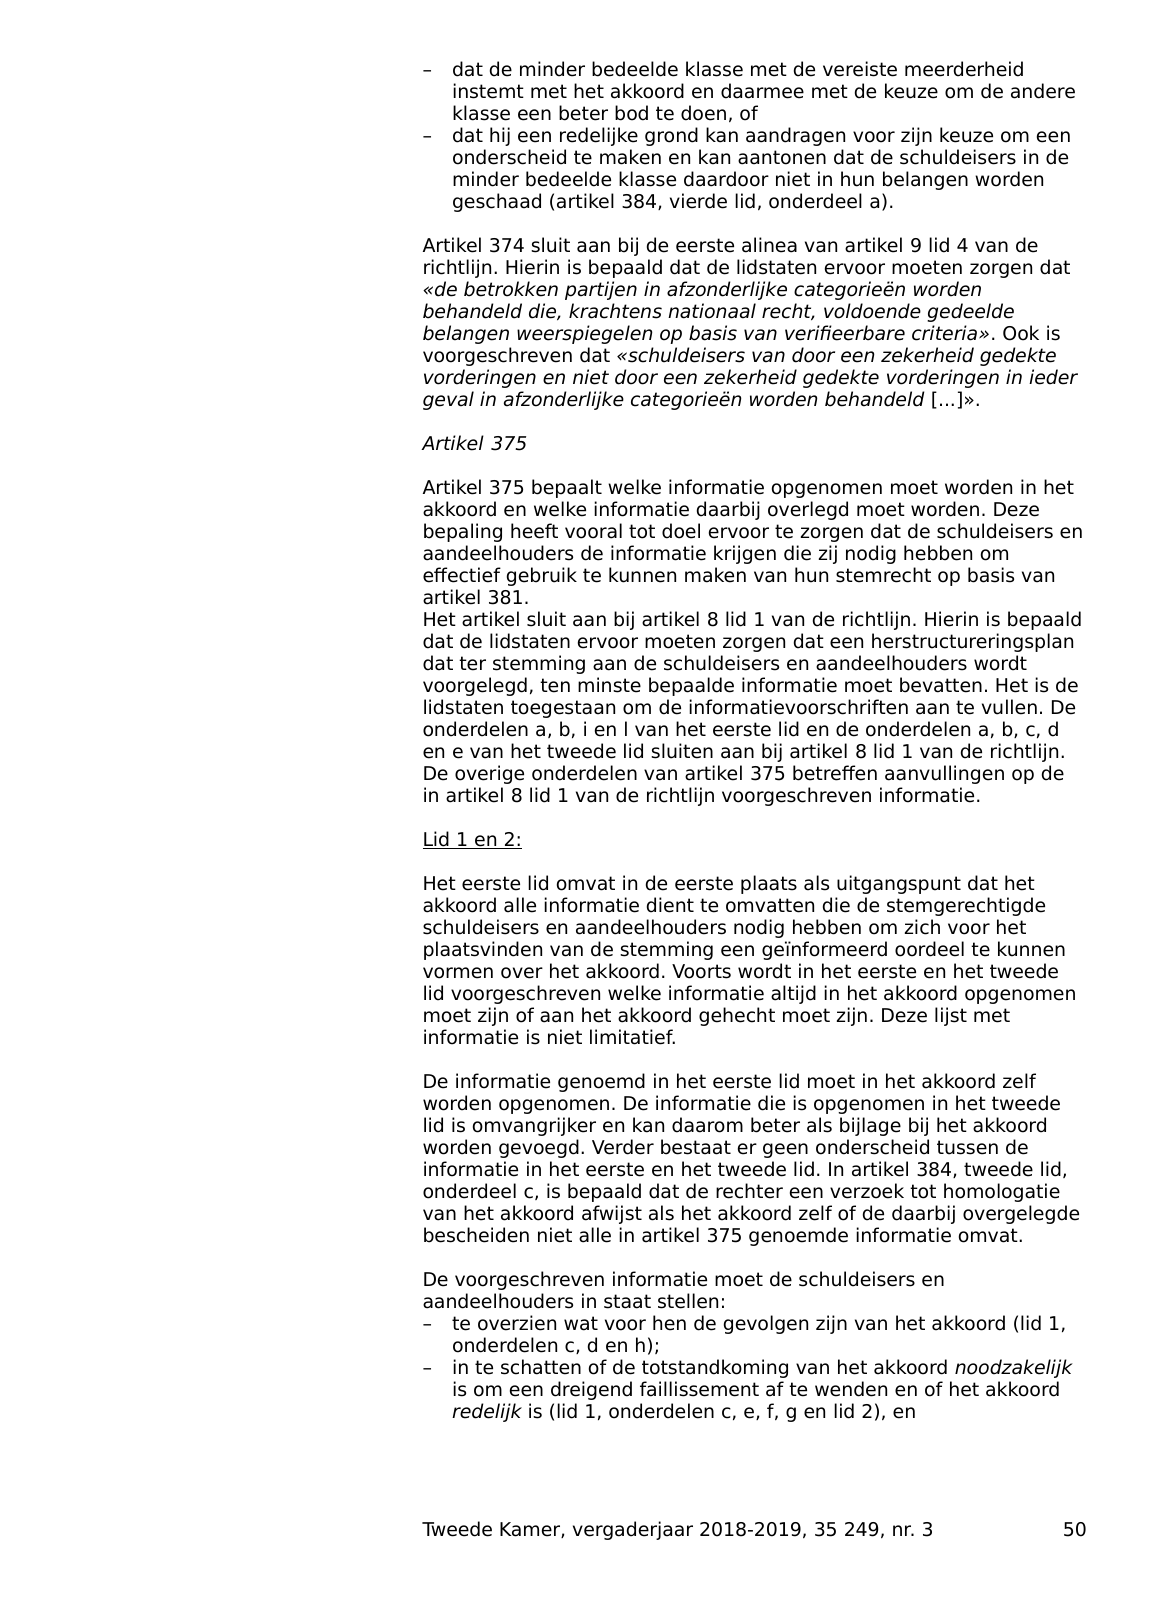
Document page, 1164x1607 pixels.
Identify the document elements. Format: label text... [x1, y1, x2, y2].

subtitle Lid 1 en 2: [422, 829, 1087, 851]
text – dat de minder bedeelde klasse met de vereiste meerderheid instemt met het akkoord en daarmee met de keuze om de andere klasse een beter bod te doen, of [422, 59, 1087, 125]
text Artikel 375 bepaalt welke informatie opgenomen moet worden in het akkoord en welke informatie daarbij overlegd moet worden. Deze bepaling heeft vooral tot doel ervoor te zorgen dat de schuldeisers en aandeelhouders de informatie krijgen die zij nodig hebben om effectief gebruik te kunnen maken van hun stemrecht op basis van artikel 381. [422, 477, 1087, 609]
text De informatie genoemd in het eerste lid moet in het akkoord zelf worden opgenomen. De informatie die is opgenomen in het tweede lid is omvangrijker en kan daarom beter als bijlage bij het akkoord worden gevoegd. Verder bestaat er geen onderscheid tussen de informatie in het eerste en het tweede lid. In artikel 384, tweede lid, onderdeel c, is bepaald dat de rechter een verzoek tot homologatie van het akkoord afwijst als het akkoord zelf of de daarbij overgelegde bescheiden niet alle in artikel 375 genoemde informatie omvat. [422, 1071, 1087, 1247]
text Artikel 374 sluit aan bij de eerste alinea van artikel 9 lid 4 van de richtlijn. Hierin is bepaald dat de lidstaten ervoor moeten zorgen dat «de betrokken partijen in afzonderlijke categorieën worden behandeld die, krachtens nationaal recht, voldoende gedeelde belangen weerspiegelen op basis van verifieerbare criteria». Ook is voorgeschreven dat «schuldeisers van door een zekerheid gedekte vorderingen en niet door een zekerheid gedekte vorderingen in ieder geval in afzonderlijke categorieën worden behandeld [...]». [422, 235, 1087, 411]
text Het artikel sluit aan bij artikel 8 lid 1 van de richtlijn. Hierin is bepaald dat de lidstaten ervoor moeten zorgen dat een herstructureringsplan dat ter stemming aan de schuldeisers en aandeelhouders wordt voorgelegd, ten minste bepaalde informatie moet bevatten. Het is de lidstaten toegestaan om de informatievoorschriften aan te vullen. De onderdelen a, b, i en l van het eerste lid en de onderdelen a, b, c, d en e van het tweede lid sluiten aan bij artikel 8 lid 1 van de richtlijn. De overige onderdelen van artikel 375 betreffen aanvullingen op de in artikel 8 lid 1 van de richtlijn voorgeschreven informatie. [422, 609, 1087, 807]
text Het eerste lid omvat in de eerste plaats als uitgangspunt dat het akkoord alle informatie dient te omvatten die de stemgerechtigde schuldeisers en aandeelhouders nodig hebben om zich voor het plaatsvinden van de stemming een geïnformeerd oordeel te kunnen vormen over het akkoord. Voorts wordt in het eerste en het tweede lid voorgeschreven welke informatie altijd in het akkoord opgenomen moet zijn of aan het akkoord gehecht moet zijn. Deze lijst met informatie is niet limitatief. [422, 873, 1087, 1049]
text – in te schatten of de totstandkoming van het akkoord noodzakelijk is om een dreigend faillissement af te wenden en of het akkoord redelijk is (lid 1, onderdelen c, e, f, g en lid 2), en [422, 1357, 1087, 1423]
text De voorgeschreven informatie moet de schuldeisers en aandeelhouders in staat stellen: [422, 1269, 1087, 1313]
text – dat hij een redelijke grond kan aandragen voor zijn keuze om een onderscheid te maken en kan aantonen dat de schuldeisers in de minder bedeelde klasse daardoor niet in hun belangen worden geschaad (artikel 384, vierde lid, onderdeel a). [422, 125, 1087, 213]
text – te overzien wat voor hen de gevolgen zijn van het akkoord (lid 1, onderdelen c, d en h); [422, 1313, 1087, 1357]
subtitle Artikel 375 [422, 433, 1087, 455]
